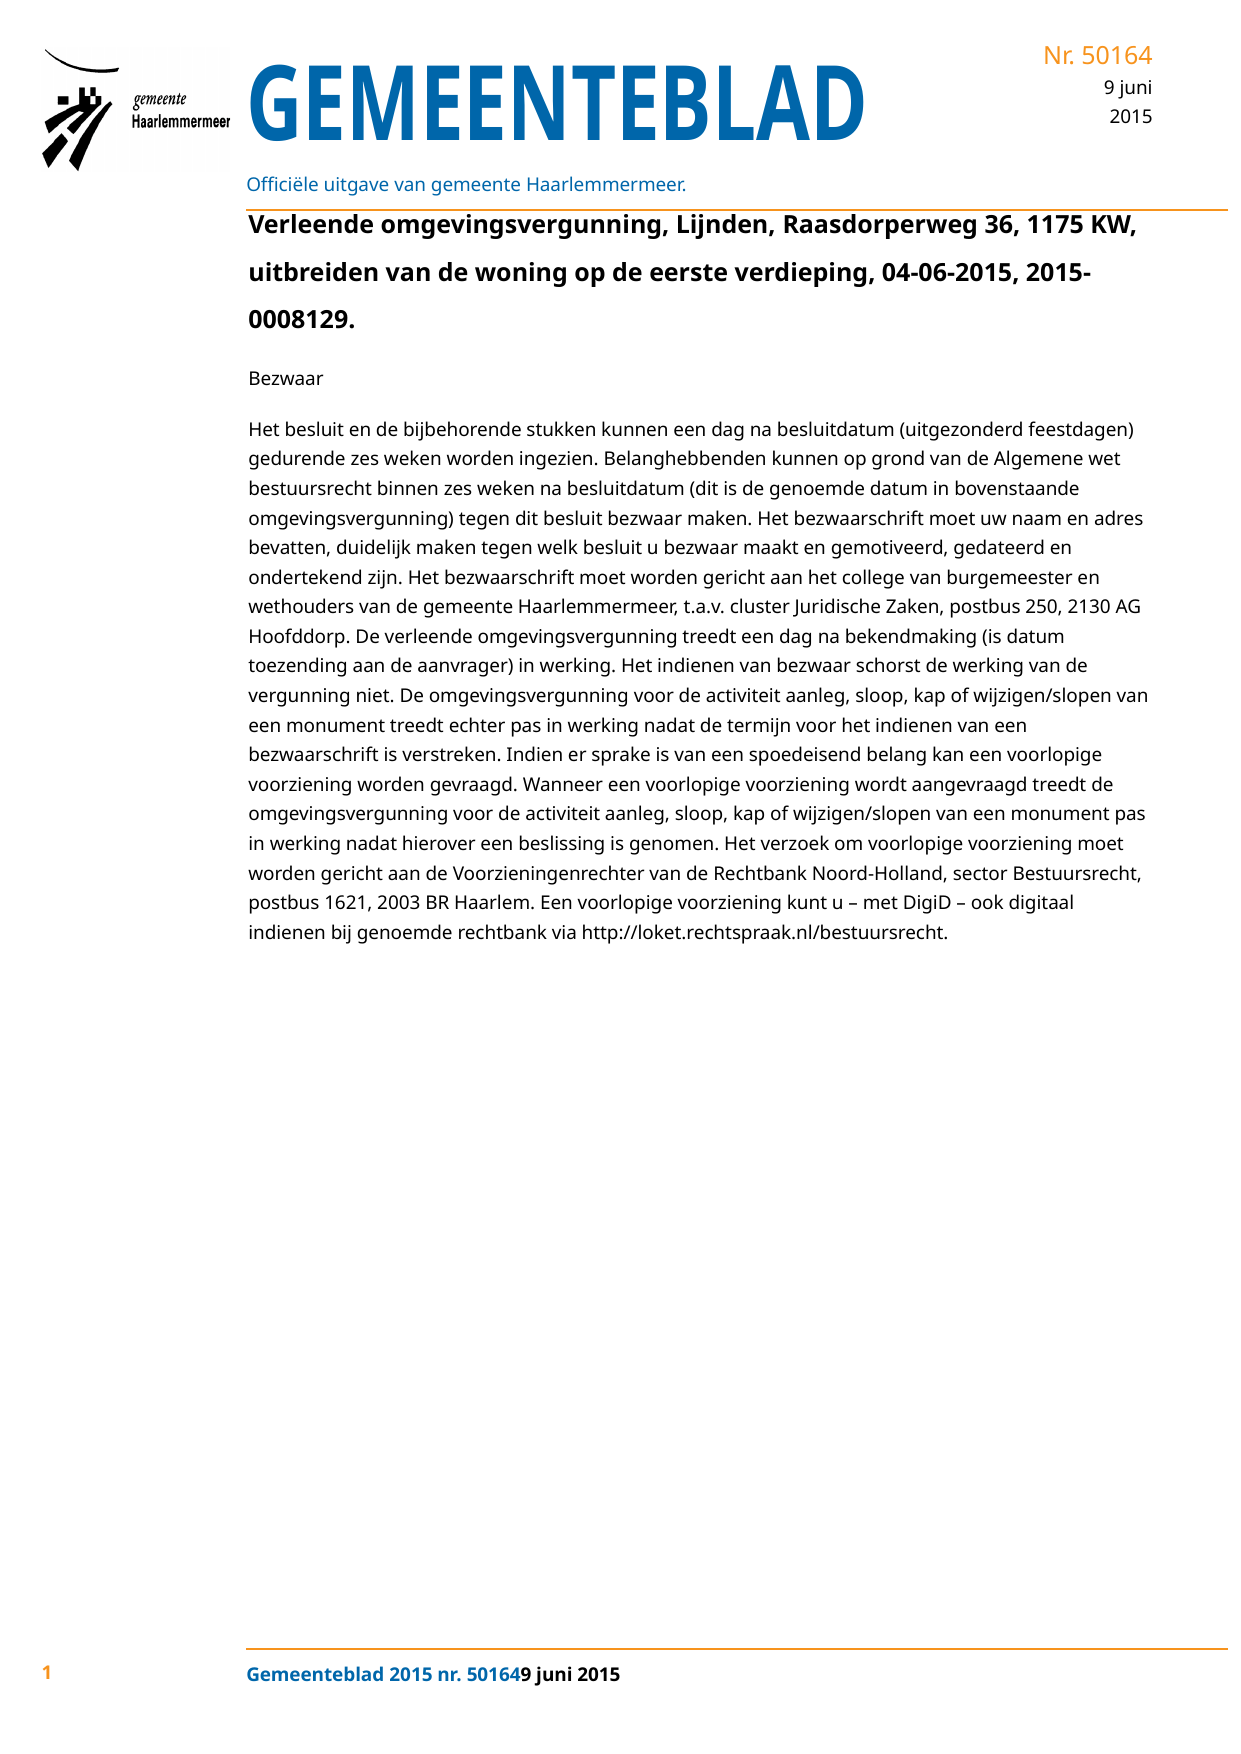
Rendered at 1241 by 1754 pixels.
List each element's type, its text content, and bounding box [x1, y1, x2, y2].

text Bezwaar [248, 366, 1152, 391]
picture [41, 47, 231, 172]
text Verleende omgevingsvergunning, Lijnden, Raasdorperweg 36, 1175 KW, uitbreiden van de woning op de eerste verdieping, 04-06-2015, 2015-0008129. [248, 211, 1152, 336]
text Het besluit en de bijbehorende stukken kunnen een dag na besluitdatum (uitgezonderd feestdagen) gedurende zes weken worden ingezien. Belanghebbenden kunnen op grond van de Algemene wet bestuursrecht binnen zes weken na besluitdatum (dit is de genoemde datum in bovenstaande omgevingsvergunning) tegen dit besluit bezwaar maken. Het bezwaarschrift moet uw naam en adres bevatten, duidelijk maken tegen welk besluit u bezwaar maakt en gemotiveerd, gedateerd en ondertekend zijn. Het bezwaarschrift moet worden gericht aan het college van burgemeester en wethouders van de gemeente Haarlemmermeer, t.a.v. cluster Juridische Zaken, postbus 250, 2130 AG Hoofddorp. De verleende omgevingsvergunning treedt een dag na bekendmaking (is datum toezending aan de aanvrager) in werking. Het indienen van bezwaar schorst de werking van de vergunning niet. De omgevingsvergunning voor de activiteit aanleg, sloop, kap of wijzigen/slopen van een monument treedt echter pas in werking nadat de termijn voor het indienen van een bezwaarschrift is verstreken. Indien er sprake is van een spoedeisend belang kan een voorlopige voorziening worden gevraagd. Wanneer een voorlopige voorziening wordt aangevraagd treedt de omgevingsvergunning voor de activiteit aanleg, sloop, kap of wijzigen/slopen van een monument pas in werking nadat hierover een beslissing is genomen. Het verzoek om voorlopige voorziening moet worden gericht aan de Voorzieningenrechter van de Rechtbank Noord-Holland, sector Bestuursrecht, postbus 1621, 2003 BR Haarlem. Een voorlopige voorziening kunt u – met DigiD – ook digitaal indienen bij genoemde rechtbank via http://loket.rechtspraak.nl/bestuursrecht. [248, 416, 1152, 944]
